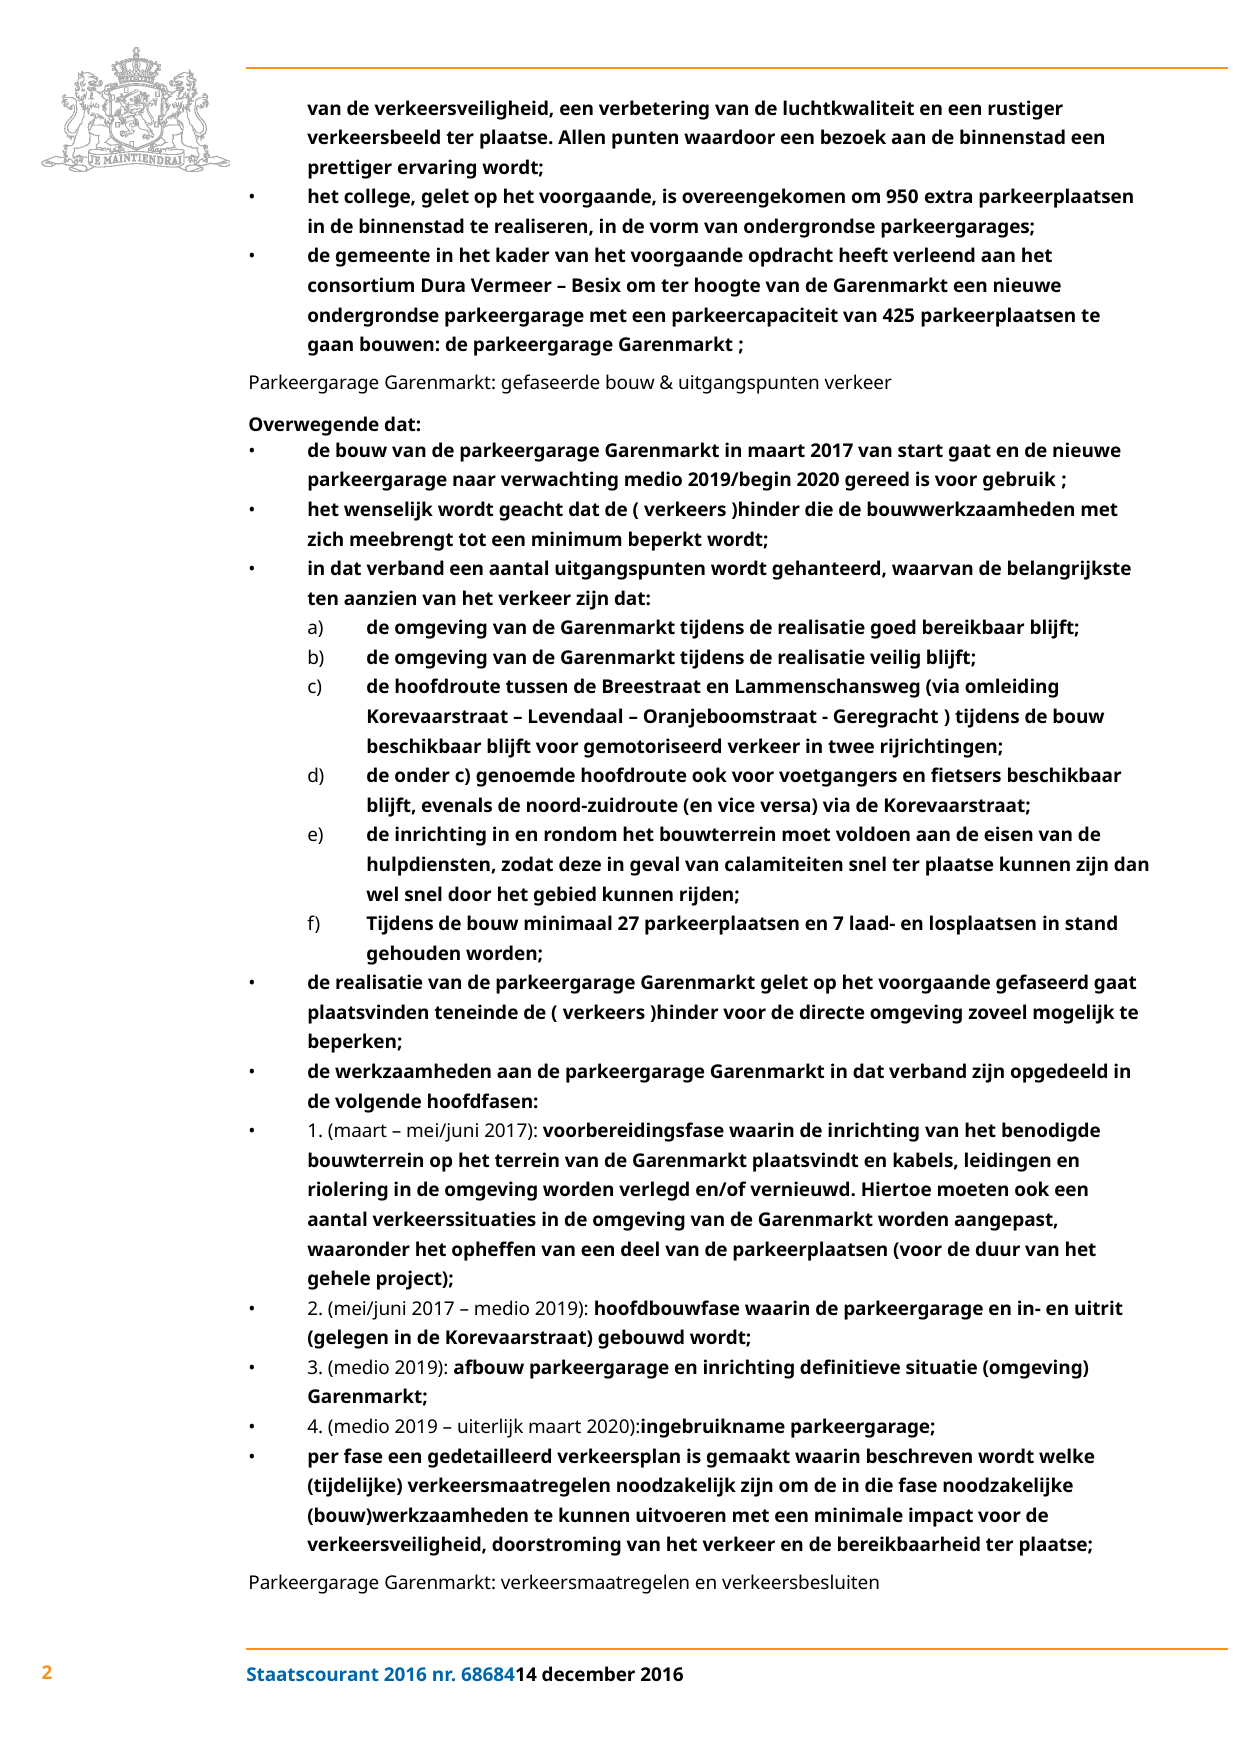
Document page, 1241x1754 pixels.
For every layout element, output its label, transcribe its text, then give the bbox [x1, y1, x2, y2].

list de onder c) genoemde hoofdroute ook voor voetgangers en fietsers beschikbaar blijft, evenals de noord-zuidroute (en vice versa) via de Korevaarstraat; [307, 762, 1152, 818]
picture [41, 47, 231, 172]
list de inrichting in en rondom het bouwterrein moet voldoen aan de eisen van de hulpdiensten, zodat deze in geval van calamiteiten snel ter plaatse kunnen zijn dan wel snel door het gebied kunnen rijden; [307, 822, 1152, 906]
list het wenselijk wordt geacht dat de ( verkeers )hinder die de bouwwerkzaamheden met zich meebrengt tot een minimum beperkt wordt; [248, 496, 1152, 551]
list de omgeving van de Garenmarkt tijdens de realisatie veilig blijft; [307, 644, 1152, 670]
text Parkeergarage Garenmarkt: gefaseerde bouw & uitgangspunten verkeer [248, 369, 1152, 395]
list Tijdens de bouw minimaal 27 parkeerplaatsen en 7 laad- en losplaatsen in stand gehouden worden; [307, 910, 1152, 966]
list de gemeente in het kader van het voorgaande opdracht heeft verleend aan het consortium Dura Vermeer – Besix om ter hoogte van de Garenmarkt een nieuwe ondergrondse parkeergarage met een parkeercapaciteit van 425 parkeerplaatsen te gaan bouwen: de parkeergarage Garenmarkt ; [248, 243, 1152, 357]
list 4. (medio 2019 – uiterlijk maart 2020):ingebruikname parkeergarage; [248, 1413, 1152, 1439]
list het college, gelet op het voorgaande, is overeengekomen om 950 extra parkeerplaatsen in de binnenstad te realiseren, in de vorm van ondergrondse parkeergarages; [248, 183, 1152, 239]
list in dat verband een aantal uitgangspunten wordt gehanteerd, waarvan de belangrijkste ten aanzien van het verkeer zijn dat: [248, 555, 1152, 611]
text Parkeergarage Garenmarkt: verkeersmaatregelen en verkeersbesluiten [248, 1569, 1152, 1595]
list de bouw van de parkeergarage Garenmarkt in maart 2017 van start gaat en de nieuwe parkeergarage naar verwachting medio 2019/begin 2020 gereed is voor gebruik ; [248, 437, 1152, 492]
list de hoofdroute tussen de Breestraat en Lammenschansweg (via omleiding Korevaarstraat – Levendaal – Oranjeboomstraat - Geregracht ) tijdens de bouw beschikbaar blijft voor gemotoriseerd verkeer in twee rijrichtingen; [307, 674, 1152, 758]
list per fase een gedetailleerd verkeersplan is gemaakt waarin beschreven wordt welke (tijdelijke) verkeersmaatregelen noodzakelijk zijn om de in die fase noodzakelijke (bouw)werkzaamheden te kunnen uitvoeren met een minimale impact voor de verkeersveiligheid, doorstroming van het verkeer en de bereikbaarheid ter plaatse; [248, 1443, 1152, 1557]
list van de verkeersveiligheid, een verbetering van de luchtkwaliteit en een rustiger verkeersbeeld ter plaatse. Allen punten waardoor een bezoek aan de binnenstad een prettiger ervaring wordt; [248, 95, 1152, 180]
list de werkzaamheden aan de parkeergarage Garenmarkt in dat verband zijn opgedeeld in de volgende hoofdfasen: [248, 1058, 1152, 1113]
list de realisatie van de parkeergarage Garenmarkt gelet op het voorgaande gefaseerd gaat plaatsvinden teneinde de ( verkeers )hinder voor de directe omgeving zoveel mogelijk te beperken; [248, 969, 1152, 1054]
list 2. (mei/juni 2017 – medio 2019): hoofdbouwfase waarin de parkeergarage en in- en uitrit (gelegen in de Korevaarstraat) gebouwd wordt; [248, 1295, 1152, 1350]
text Overwegende dat: [248, 411, 1152, 437]
list 3. (medio 2019): afbouw parkeergarage en inrichting definitieve situatie (omgeving) Garenmarkt; [248, 1354, 1152, 1409]
list de omgeving van de Garenmarkt tijdens de realisatie goed bereikbaar blijft; [307, 614, 1152, 640]
list 1. (maart – mei/juni 2017): voorbereidingsfase waarin de inrichting van het benodigde bouwterrein op het terrein van de Garenmarkt plaatsvindt en kabels, leidingen en riolering in de omgeving worden verlegd en/of vernieuwd. Hiertoe moeten ook een aantal verkeerssituaties in de omgeving van de Garenmarkt worden aangepast, waaronder het opheffen van een deel van de parkeerplaatsen (voor de duur van het gehele project); [248, 1117, 1152, 1291]
